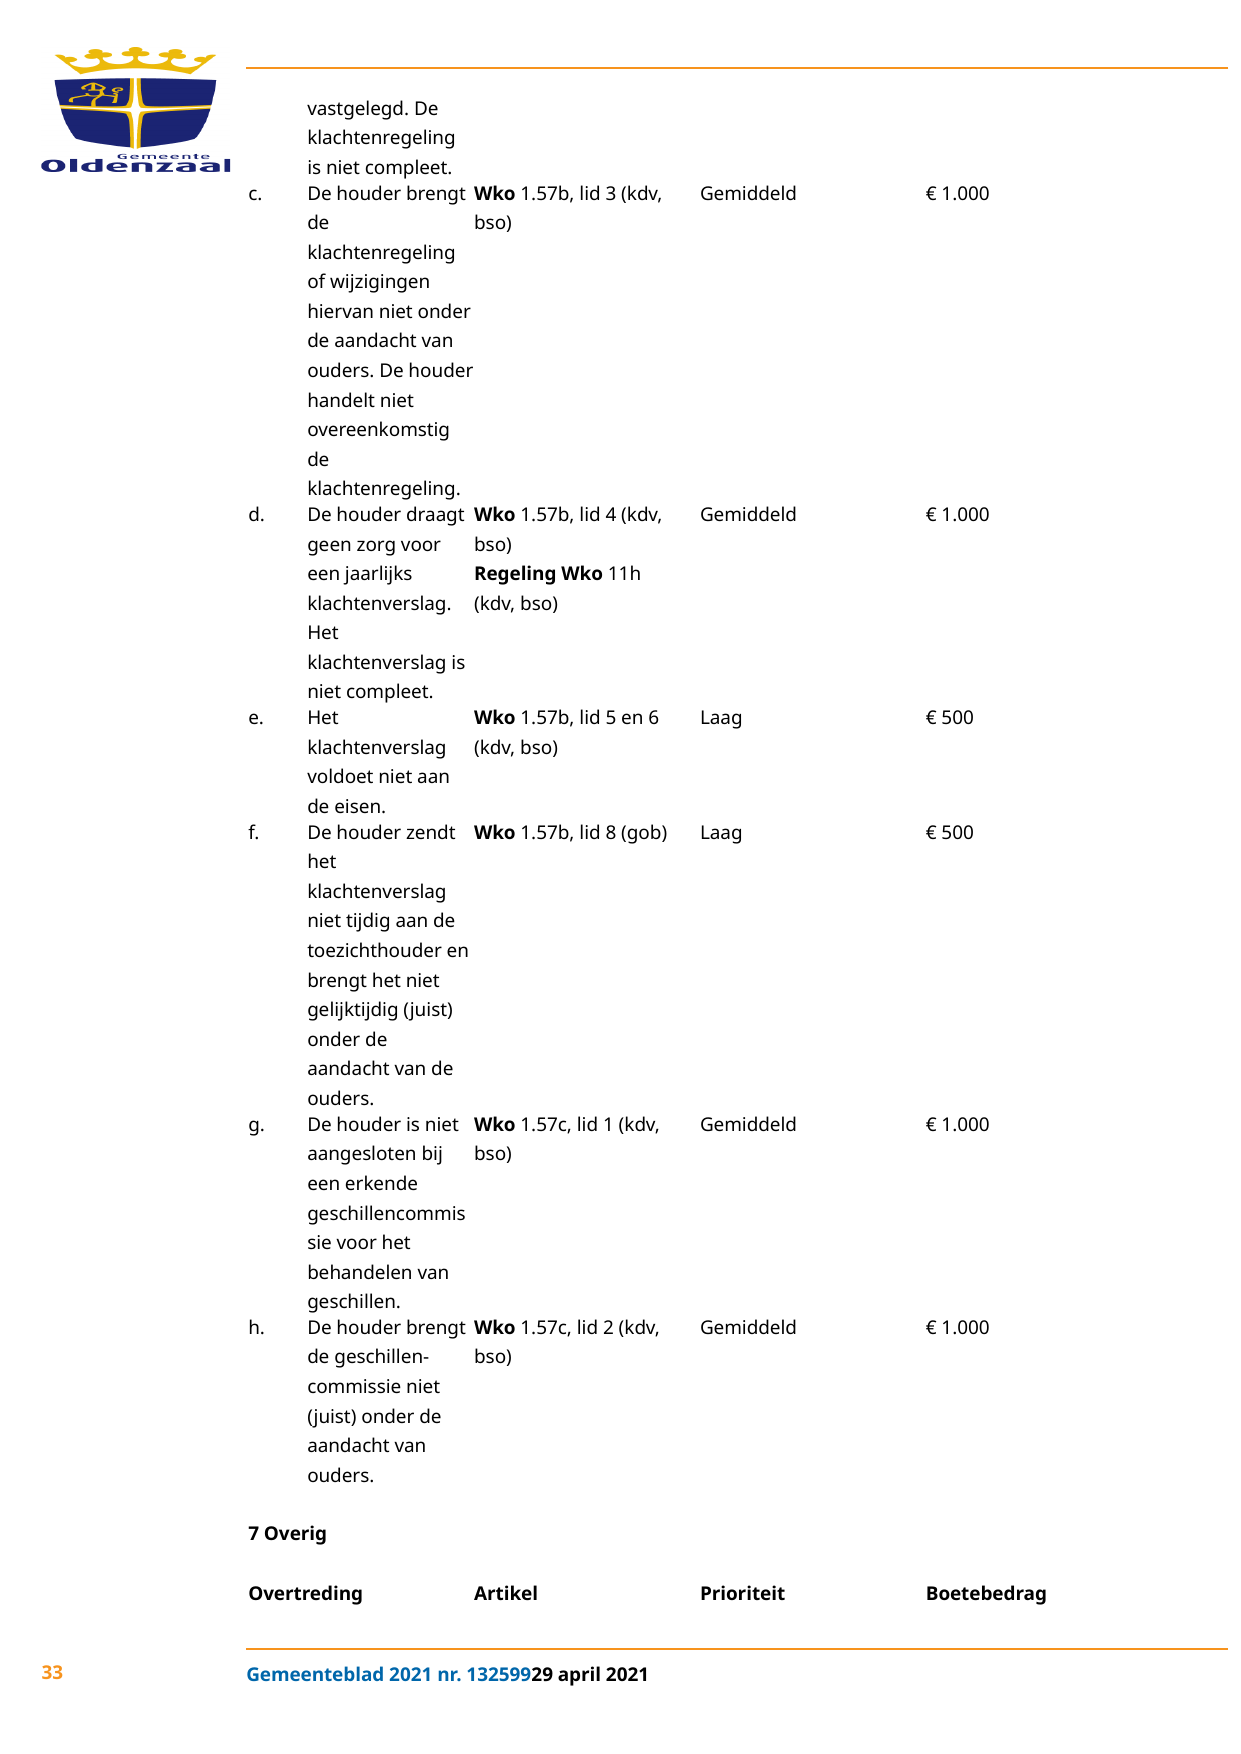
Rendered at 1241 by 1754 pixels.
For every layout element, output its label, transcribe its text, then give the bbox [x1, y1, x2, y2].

table_cell De houder brengt de geschillen-commissie niet (juist) onder de aandacht van ouders. [248, 1314, 474, 1488]
table_cell Wko 1.57b, lid 5 en 6 (kdv, bso) [474, 705, 700, 819]
table_cell De houder zendt het klachtenverslag niet tijdig aan de toezichthouder en brengt het niet gelijktijdig (juist) onder de aandacht van de ouders. [248, 819, 474, 1111]
table_cell Wko 1.57b, lid 8 (gob) [474, 819, 700, 1111]
table_cell De houder is niet aangesloten bij een erkende geschillencommissie voor het behandelen van geschillen. [248, 1111, 474, 1314]
table_cell € 1.000 [926, 1314, 1152, 1488]
table_cell € 1.000 [926, 1111, 1152, 1314]
picture [41, 47, 231, 172]
table_cell Wko 1.57c, lid 1 (kdv, bso) [474, 1111, 700, 1314]
table_cell vastgelegd. De klachtenregeling is niet compleet. [248, 95, 474, 180]
table_cell Gemiddeld [700, 501, 926, 704]
table_cell € 1.000 [926, 180, 1152, 501]
table_cell € 1.000 [926, 501, 1152, 704]
table_cell € 500 [926, 705, 1152, 819]
table_cell De houder draagt geen zorg voor een jaarlijks klachtenverslag. Het klachtenverslag is niet compleet. [248, 501, 474, 704]
text 7 Overig [248, 1521, 1152, 1546]
table_cell Laag [700, 819, 926, 1111]
table_cell [700, 95, 926, 180]
table_cell Wko 1.57c, lid 2 (kdv, bso) [474, 1314, 700, 1488]
table_cell Gemiddeld [700, 180, 926, 501]
table_header Prioriteit [700, 1580, 926, 1606]
table_cell Laag [700, 705, 926, 819]
table_header Overtreding [248, 1580, 474, 1606]
table_cell [474, 95, 700, 180]
table_cell De houder brengt de klachtenregeling of wijzigingen hiervan niet onder de aandacht van ouders. De houder handelt niet overeenkomstig de klachtenregeling. [248, 180, 474, 501]
table_cell Wko 1.57b, lid 3 (kdv, bso) [474, 180, 700, 501]
table_header Boetebedrag [926, 1580, 1152, 1606]
table_header Artikel [474, 1580, 700, 1606]
table_cell Wko 1.57b, lid 4 (kdv, bso) Regeling Wko 11h (kdv, bso) [474, 501, 700, 704]
table_cell Gemiddeld [700, 1111, 926, 1314]
table_cell Het klachtenverslag voldoet niet aan de eisen. [248, 705, 474, 819]
table_cell € 500 [926, 819, 1152, 1111]
table_cell Gemiddeld [700, 1314, 926, 1488]
table_cell [926, 95, 1152, 180]
